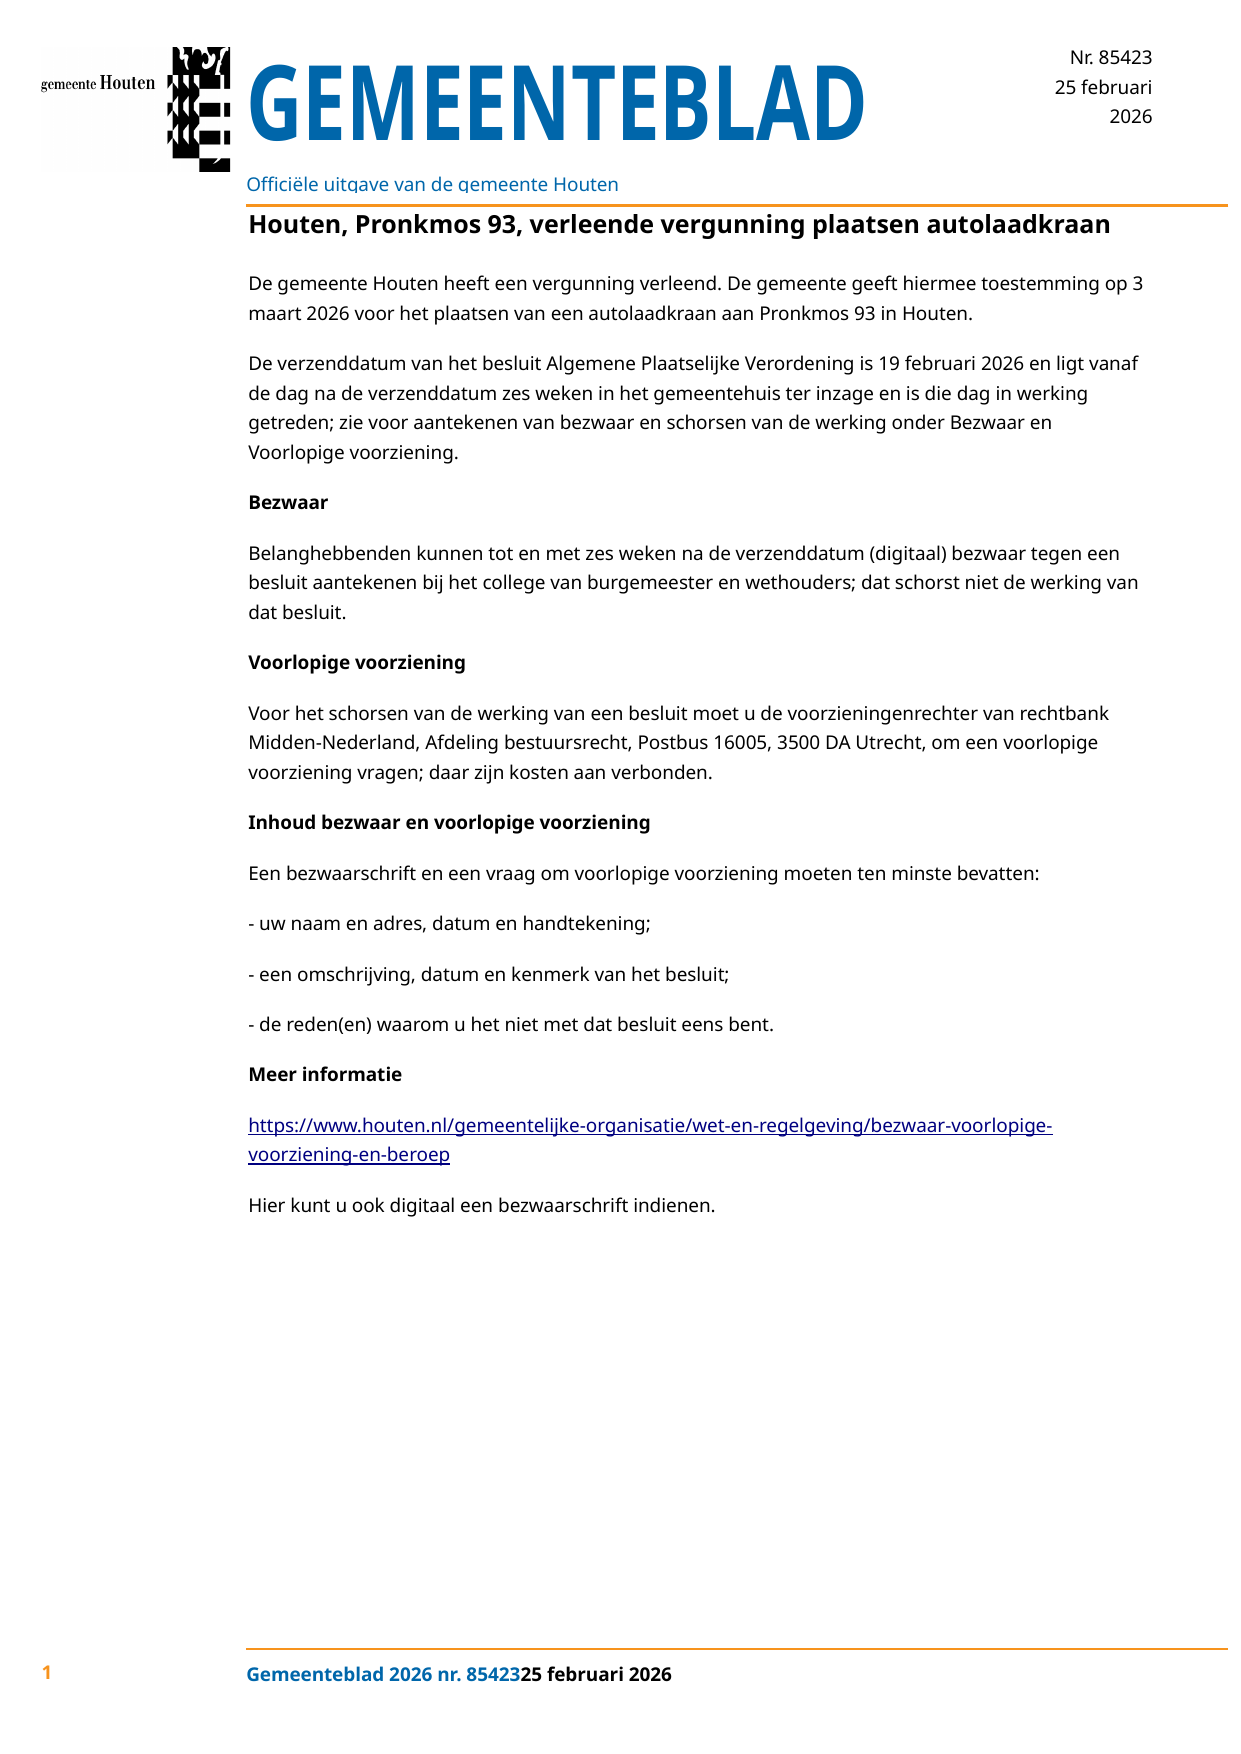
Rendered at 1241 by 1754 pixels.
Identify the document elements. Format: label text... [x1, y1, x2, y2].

text Een bezwaarschrift en een vraag om voorlopige voorziening moeten ten minste bevatten: [248, 860, 1152, 886]
text Meer informatie [248, 1062, 1152, 1087]
text Houten, Pronkmos 93, verleende vergunning plaatsen autolaadkraan [248, 207, 1152, 241]
text https://www.houten.nl/gemeentelijke-organisatie/wet-en-regelgeving/bezwaar-voorlopige-voorziening-en-beroep [248, 1112, 1152, 1167]
text Voor het schorsen van de werking van een besluit moet u de voorzieningenrechter van rechtbank Midden-Nederland, Afdeling bestuursrecht, Postbus 16005, 3500 DA Utrecht, om een voorlopige voorziening vragen; daar zijn kosten aan verbonden. [248, 700, 1152, 785]
text Inhoud bezwaar en voorlopige voorziening [248, 809, 1152, 835]
text - de reden(en) waarom u het niet met dat besluit eens bent. [248, 1011, 1152, 1037]
text - uw naam en adres, datum en handtekening; [248, 910, 1152, 936]
text Belanghebbenden kunnen tot en met zes weken na de verzenddatum (digitaal) bezwaar tegen een besluit aantekenen bij het college van burgemeester en wethouders; dat schorst niet de werking van dat besluit. [248, 540, 1152, 625]
text Bezwaar [248, 489, 1152, 515]
text De verzenddatum van het besluit Algemene Plaatselijke Verordening is 19 februari 2026 en ligt vanaf de dag na de verzenddatum zes weken in het gemeentehuis ter inzage en is die dag in werking getreden; zie voor aantekenen van bezwaar en schorsen van de werking onder Bezwaar en Voorlopige voorziening. [248, 350, 1152, 465]
picture [41, 47, 231, 172]
text Hier kunt u ook digitaal een bezwaarschrift indienen. [248, 1192, 1152, 1218]
text - een omschrijving, datum en kenmerk van het besluit; [248, 961, 1152, 986]
text De gemeente Houten heeft een vergunning verleend. De gemeente geeft hiermee toestemming op 3 maart 2026 voor het plaatsen van een autolaadkraan aan Pronkmos 93 in Houten. [248, 270, 1152, 326]
text Voorlopige voorziening [248, 649, 1152, 675]
